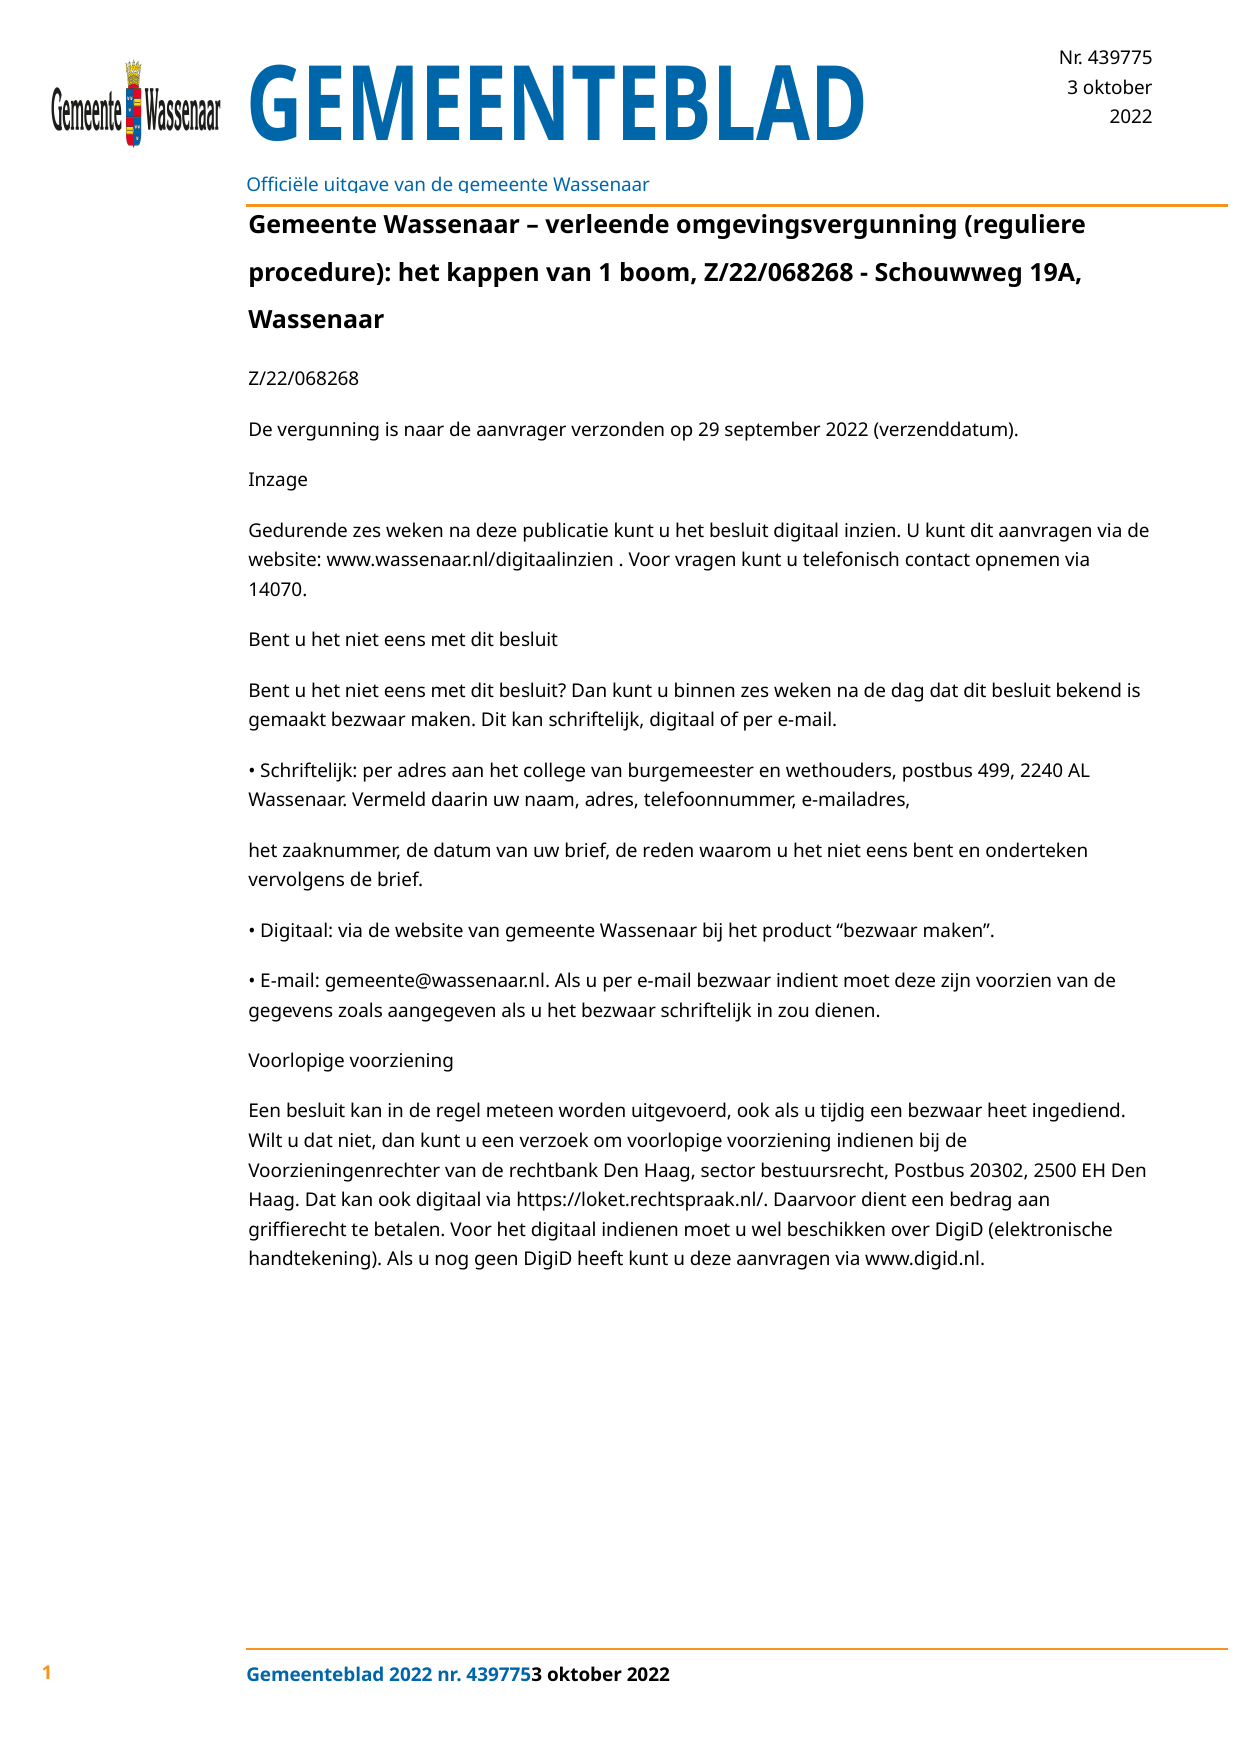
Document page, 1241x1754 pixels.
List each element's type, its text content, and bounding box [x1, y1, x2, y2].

text Gemeente Wassenaar – verleende omgevingsvergunning (reguliere procedure): het kappen van 1 boom, Z/22/068268 - Schouwweg 19A, Wassenaar [248, 207, 1152, 336]
text Een besluit kan in de regel meteen worden uitgevoerd, ook als u tijdig een bezwaar heet ingediend. Wilt u dat niet, dan kunt u een verzoek om voorlopige voorziening indienen bij de Voorzieningenrechter van de rechtbank Den Haag, sector bestuursrecht, Postbus 20302, 2500 EH Den Haag. Dat kan ook digitaal via https://loket.rechtspraak.nl/. Daarvoor dient een bedrag aan griffierecht te betalen. Voor het digitaal indienen moet u wel beschikken over DigiD (elektronische handtekening). Als u nog geen DigiD heeft kunt u deze aanvragen via www.digid.nl. [248, 1098, 1152, 1271]
text Voorlopige voorziening [248, 1047, 1152, 1073]
text Bent u het niet eens met dit besluit? Dan kunt u binnen zes weken na de dag dat dit besluit bekend is gemaakt bezwaar maken. Dit kan schriftelijk, digitaal of per e-mail. [248, 677, 1152, 732]
text Bent u het niet eens met dit besluit [248, 626, 1152, 652]
text Gedurende zes weken na deze publicatie kunt u het besluit digitaal inzien. U kunt dit aanvragen via de website: www.wassenaar.nl/digitaalinzien . Voor vragen kunt u telefonisch contact opnemen via 14070. [248, 517, 1152, 602]
text • Digitaal: via de website van gemeente Wassenaar bij het product “bezwaar maken”. [248, 917, 1152, 942]
picture [41, 47, 231, 172]
text Inzage [248, 466, 1152, 492]
text • Schriftelijk: per adres aan het college van burgemeester en wethouders, postbus 499, 2240 AL Wassenaar. Vermeld daarin uw naam, adres, telefoonnummer, e-mailadres, [248, 757, 1152, 812]
text • E-mail: gemeente@wassenaar.nl. Als u per e-mail bezwaar indient moet deze zijn voorzien van de gegevens zoals aangegeven als u het bezwaar schriftelijk in zou dienen. [248, 967, 1152, 1022]
text De vergunning is naar de aanvrager verzonden op 29 september 2022 (verzenddatum). [248, 416, 1152, 442]
text het zaaknummer, de datum van uw brief, de reden waarom u het niet eens bent en onderteken vervolgens de brief. [248, 837, 1152, 892]
text Z/22/068268 [248, 366, 1152, 391]
